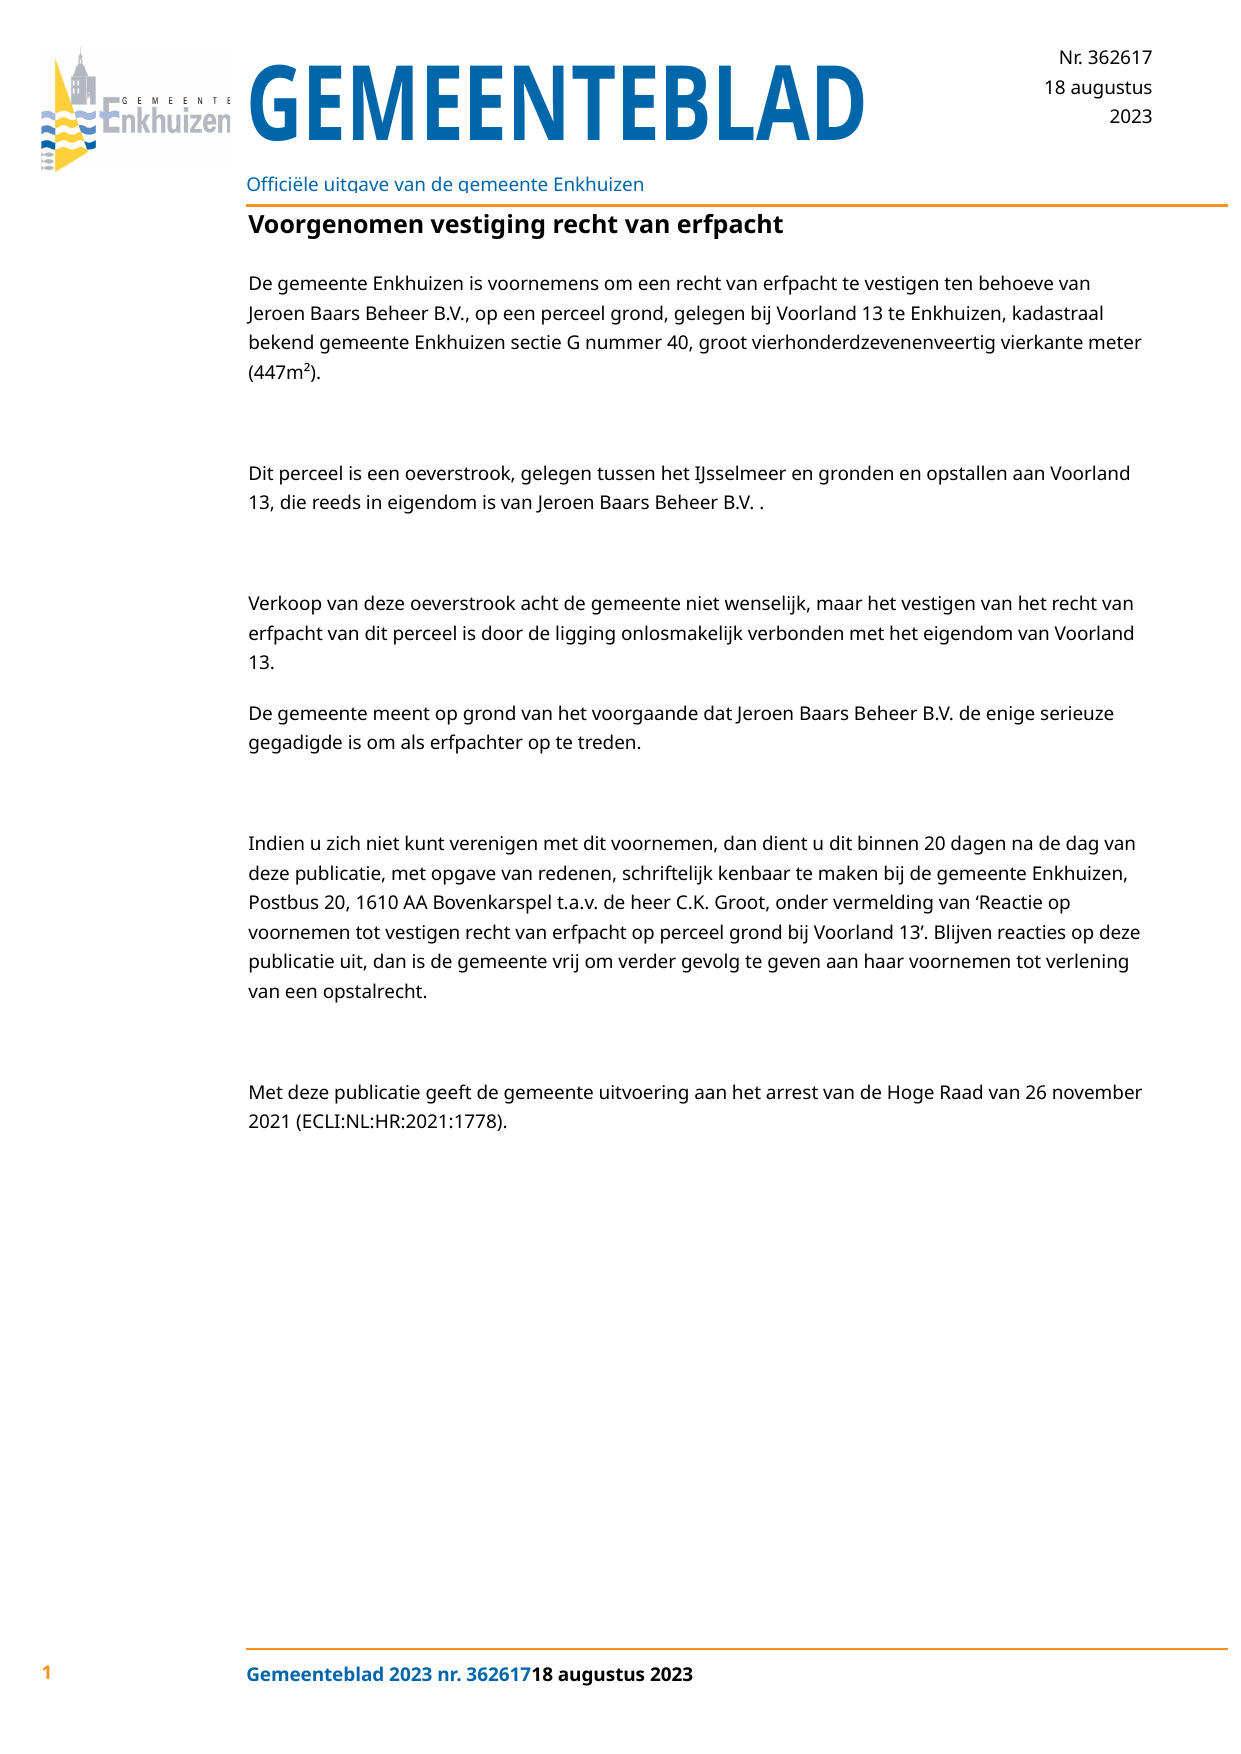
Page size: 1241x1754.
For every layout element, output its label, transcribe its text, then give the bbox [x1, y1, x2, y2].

text Verkoop van deze oeverstrook acht de gemeente niet wenselijk, maar het vestigen van het recht van erfpacht van dit perceel is door de ligging onlosmakelijk verbonden met het eigendom van Voorland 13. [248, 590, 1152, 675]
text Voorgenomen vestiging recht van erfpacht [248, 207, 1152, 241]
text De gemeente meent op grond van het voorgaande dat Jeroen Baars Beheer B.V. de enige serieuze gegadigde is om als erfpachter op te treden. [248, 700, 1152, 755]
text Dit perceel is een oeverstrook, gelegen tussen het IJsselmeer en gronden en opstallen aan Voorland 13, die reeds in eigendom is van Jeroen Baars Beheer B.V. . [248, 460, 1152, 515]
text Indien u zich niet kunt verenigen met dit voornemen, dan dient u dit binnen 20 dagen na de dag van deze publicatie, met opgave van redenen, schriftelijk kenbaar te maken bij de gemeente Enkhuizen, Postbus 20, 1610 AA Bovenkarspel t.a.v. de heer C.K. Groot, onder vermelding van ‘Reactie op voornemen tot vestigen recht van erfpacht op perceel grond bij Voorland 13’. Blijven reacties op deze publicatie uit, dan is de gemeente vrij om verder gevolg te geven aan haar voornemen tot verlening van een opstalrecht. [248, 830, 1152, 1004]
text De gemeente Enkhuizen is voornemens om een recht van erfpacht te vestigen ten behoeve van Jeroen Baars Beheer B.V., op een perceel grond, gelegen bij Voorland 13 te Enkhuizen, kadastraal bekend gemeente Enkhuizen sectie G nummer 40, groot vierhonderdzevenenveertig vierkante meter (447m²). [248, 270, 1152, 385]
picture [41, 47, 231, 172]
text Met deze publicatie geeft de gemeente uitvoering aan het arrest van de Hoge Raad van 26 november 2021 (ECLI:NL:HR:2021:1778). [248, 1079, 1152, 1134]
